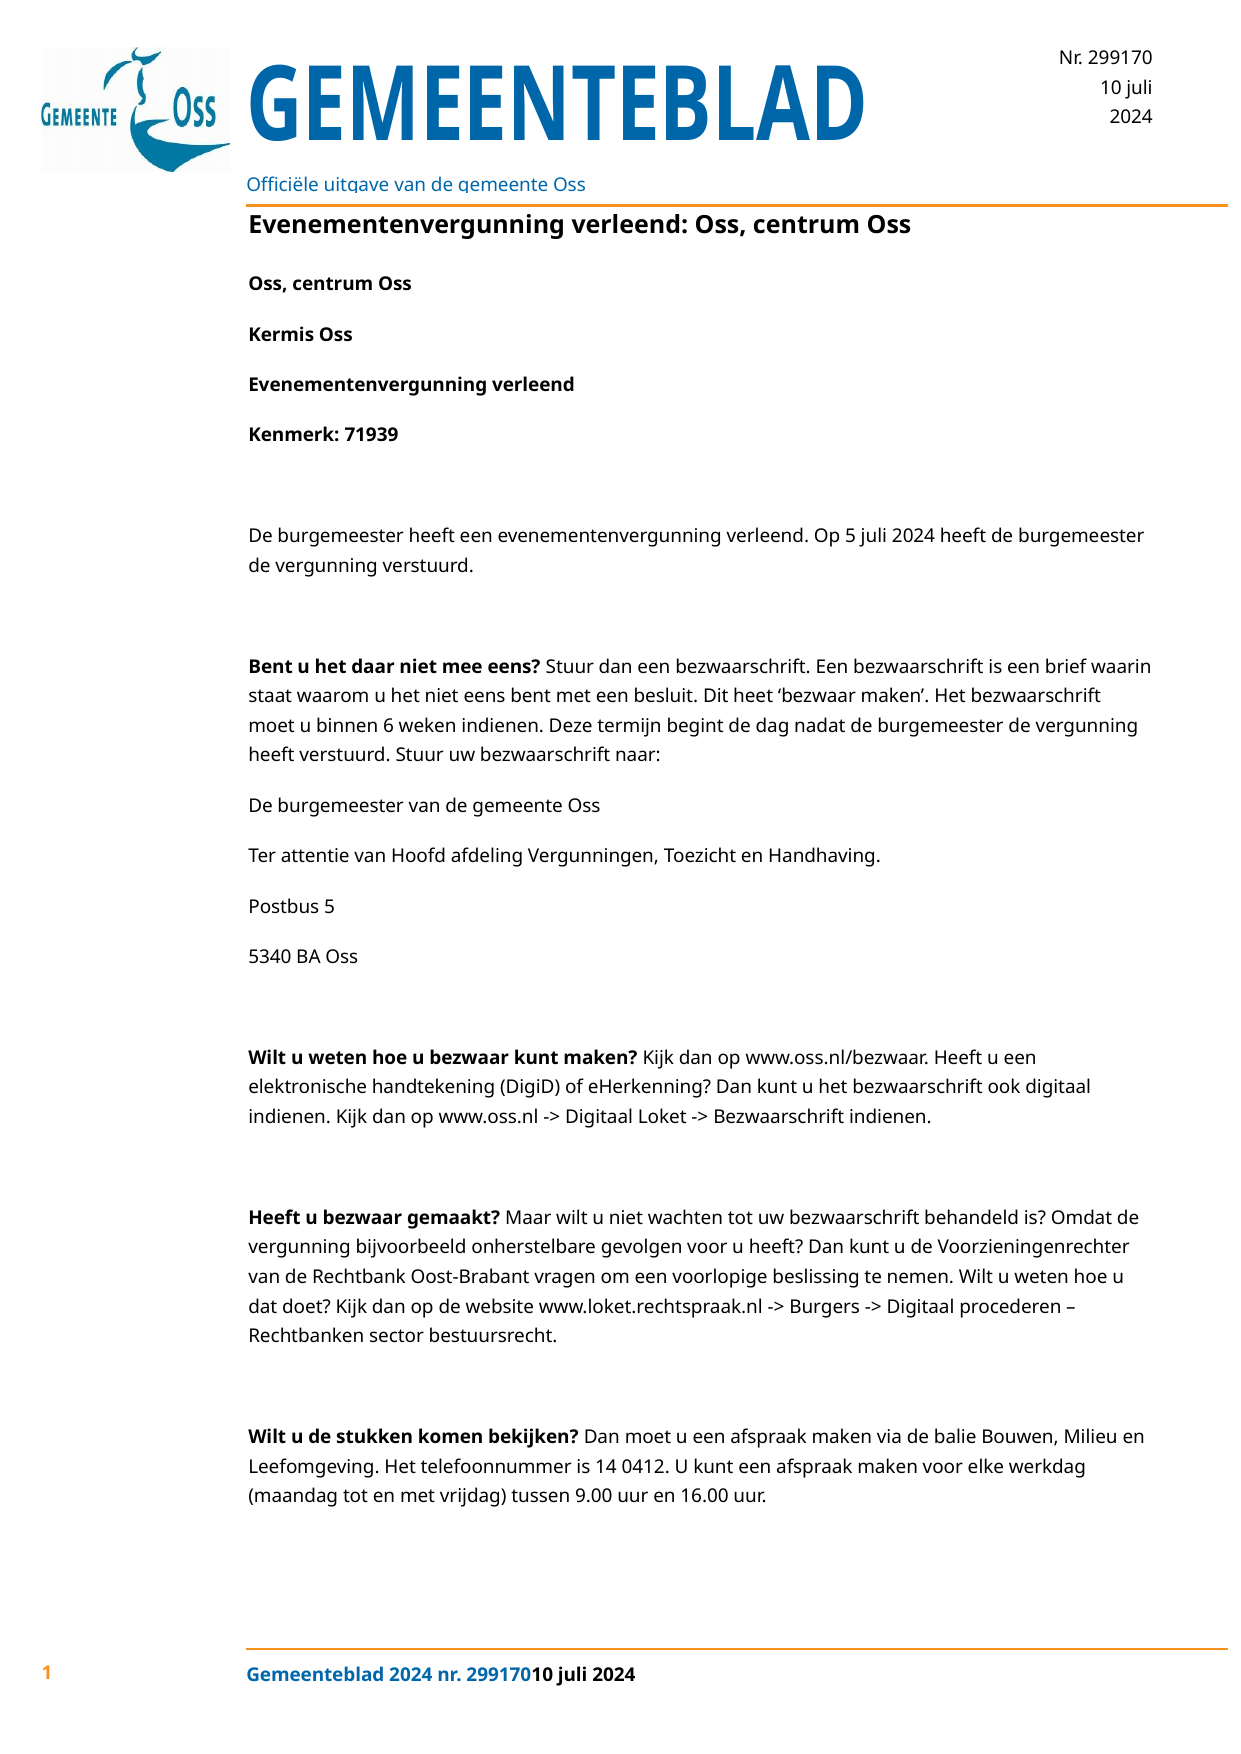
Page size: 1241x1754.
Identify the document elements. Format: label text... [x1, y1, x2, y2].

text Wilt u weten hoe u bezwaar kunt maken? Kijk dan op www.oss.nl/bezwaar. Heeft u een elektronische handtekening (DigiD) of eHerkenning? Dan kunt u het bezwaarschrift ook digitaal indienen. Kijk dan op www.oss.nl -> Digitaal Loket -> Bezwaarschrift indienen. [248, 1044, 1152, 1129]
text Evenementenvergunning verleend: Oss, centrum Oss [248, 207, 1152, 241]
text De burgemeester van de gemeente Oss [248, 792, 1152, 818]
text Oss, centrum Oss [248, 270, 1152, 296]
text Wilt u de stukken komen bekijken? Dan moet u een afspraak maken via de balie Bouwen, Milieu en Leefomgeving. Het telefoonnummer is 14 0412. U kunt een afspraak maken voor elke werkdag (maandag tot en met vrijdag) tussen 9.00 uur en 16.00 uur. [248, 1423, 1152, 1508]
text Kenmerk: 71939 [248, 422, 1152, 447]
text Heeft u bezwaar gemaakt? Maar wilt u niet wachten tot uw bezwaarschrift behandeld is? Omdat de vergunning bijvoorbeeld onherstelbare gevolgen voor u heeft? Dan kunt u de Voorzieningenrechter van de Rechtbank Oost-Brabant vragen om een voorlopige beslissing te nemen. Wilt u weten hoe u dat doet? Kijk dan op de website www.loket.rechtspraak.nl -> Burgers -> Digitaal procederen – Rechtbanken sector bestuursrecht. [248, 1204, 1152, 1348]
text Ter attentie van Hoofd afdeling Vergunningen, Toezicht en Handhaving. [248, 842, 1152, 868]
text Kermis Oss [248, 321, 1152, 346]
text Bent u het daar niet mee eens? Stuur dan een bezwaarschrift. Een bezwaarschrift is een brief waarin staat waarom u het niet eens bent met een besluit. Dit heet ‘bezwaar maken’. Het bezwaarschrift moet u binnen 6 weken indienen. Deze termijn begint de dag nadat de burgemeester de vergunning heeft verstuurd. Stuur uw bezwaarschrift naar: [248, 653, 1152, 767]
text Postbus 5 [248, 893, 1152, 918]
text Evenementenvergunning verleend [248, 371, 1152, 397]
text De burgemeester heeft een evenementenvergunning verleend. Op 5 juli 2024 heeft de burgemeester de vergunning verstuurd. [248, 522, 1152, 578]
text 5340 BA Oss [248, 943, 1152, 969]
picture [41, 47, 231, 172]
